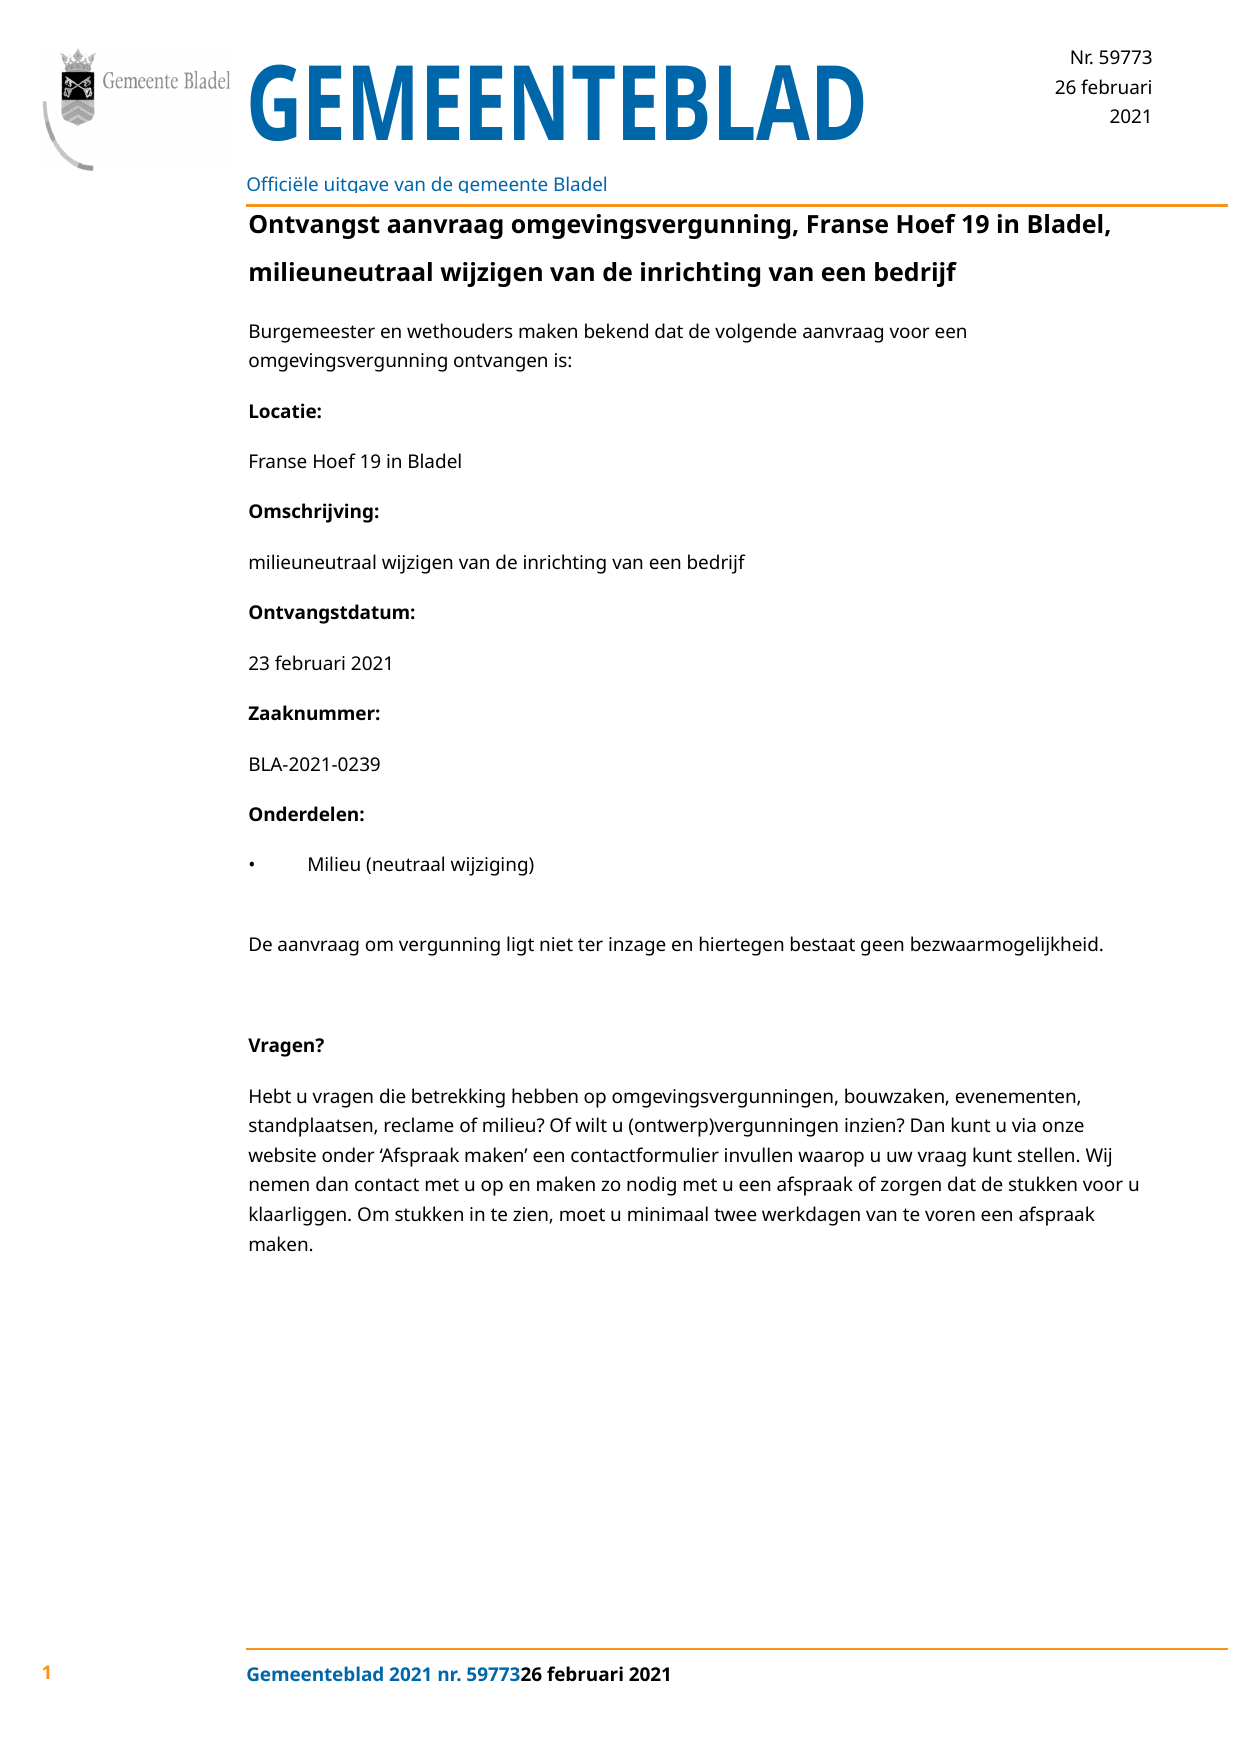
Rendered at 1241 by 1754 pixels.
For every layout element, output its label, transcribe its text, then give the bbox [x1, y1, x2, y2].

text Franse Hoef 19 in Bladel [248, 448, 1152, 474]
text milieuneutraal wijzigen van de inrichting van een bedrijf [248, 549, 1152, 575]
list Milieu (neutraal wijziging) [248, 852, 1152, 877]
text Onderdelen: [248, 801, 1152, 827]
text 23 februari 2021 [248, 650, 1152, 676]
text Zaaknummer: [248, 700, 1152, 726]
text BLA-2021-0239 [248, 751, 1152, 777]
text Vragen? [248, 1032, 1152, 1058]
text Burgemeester en wethouders maken bekend dat de volgende aanvraag voor een omgevingsvergunning ontvangen is: [248, 318, 1152, 373]
text Hebt u vragen die betrekking hebben op omgevingsvergunningen, bouwzaken, evenementen, standplaatsen, reclame of milieu? Of wilt u (ontwerp)vergunningen inzien? Dan kunt u via onze website onder ‘Afspraak maken’ een contactformulier invullen waarop u uw vraag kunt stellen. Wij nemen dan contact met u op en maken zo nodig met u een afspraak of zorgen dat de stukken voor u klaarliggen. Om stukken in te zien, moet u minimaal twee werkdagen van te voren een afspraak maken. [248, 1083, 1152, 1257]
text Ontvangstdatum: [248, 599, 1152, 625]
text De aanvraag om vergunning ligt niet ter inzage en hiertegen bestaat geen bezwaarmogelijkheid. [248, 932, 1152, 957]
text Locatie: [248, 398, 1152, 424]
text Omschrijving: [248, 499, 1152, 524]
text Ontvangst aanvraag omgevingsvergunning, Franse Hoef 19 in Bladel, milieuneutraal wijzigen van de inrichting van een bedrijf [248, 207, 1152, 288]
picture [41, 47, 231, 172]
